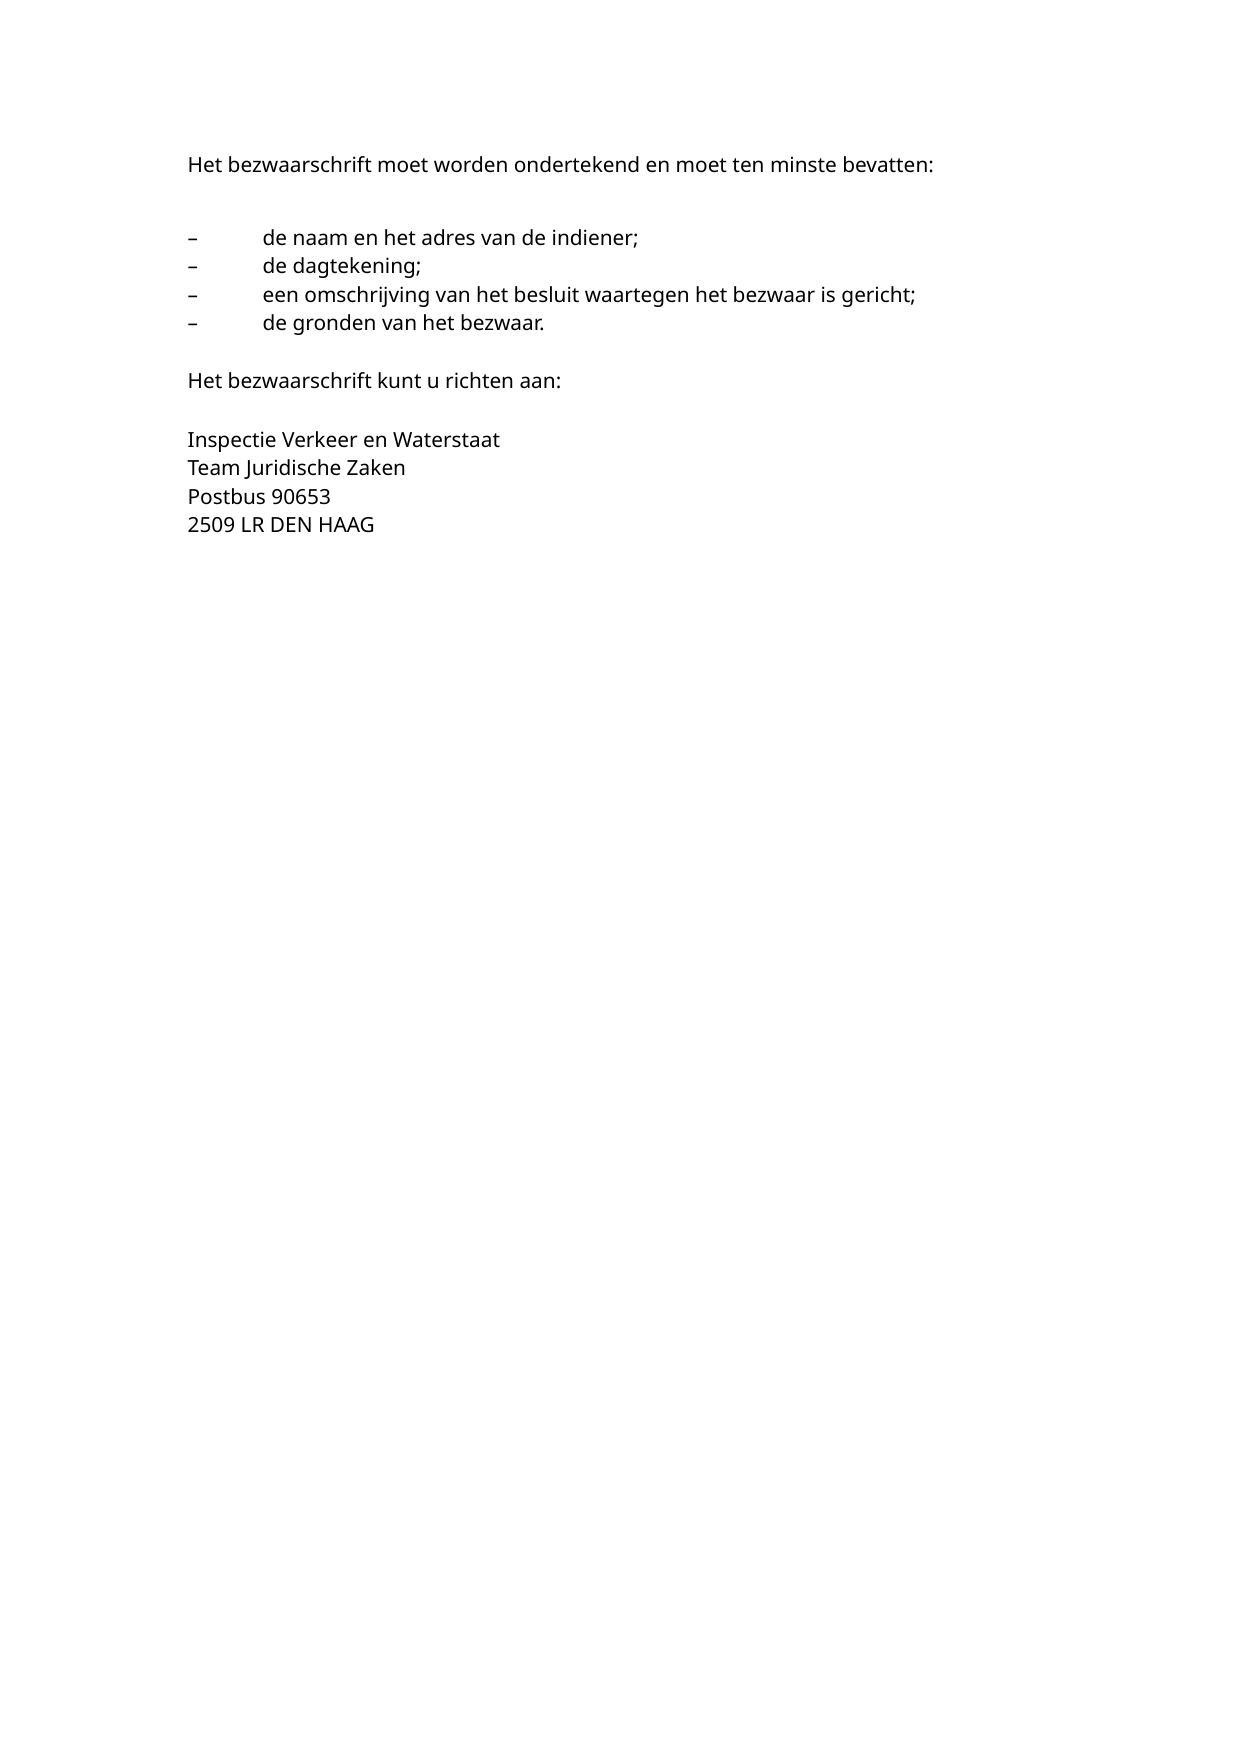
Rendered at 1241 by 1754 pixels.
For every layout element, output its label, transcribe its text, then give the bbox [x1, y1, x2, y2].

text Het bezwaarschrift moet worden ondertekend en moet ten minste bevatten: [187, 150, 1053, 178]
text Het bezwaarschrift kunt u richten aan: [187, 367, 1053, 395]
text 2509 LR DEN HAAG [187, 510, 1053, 539]
list een omschrijving van het besluit waartegen het bezwaar is gericht; [187, 280, 1053, 308]
text Postbus 90653 [187, 482, 1053, 510]
text Team Juridische Zaken [187, 453, 1053, 482]
list de gronden van het bezwaar. [187, 308, 1053, 337]
text Inspectie Verkeer en Waterstaat [187, 425, 1053, 453]
list de naam en het adres van de indiener; [187, 223, 1053, 251]
list de dagtekening; [187, 251, 1053, 280]
